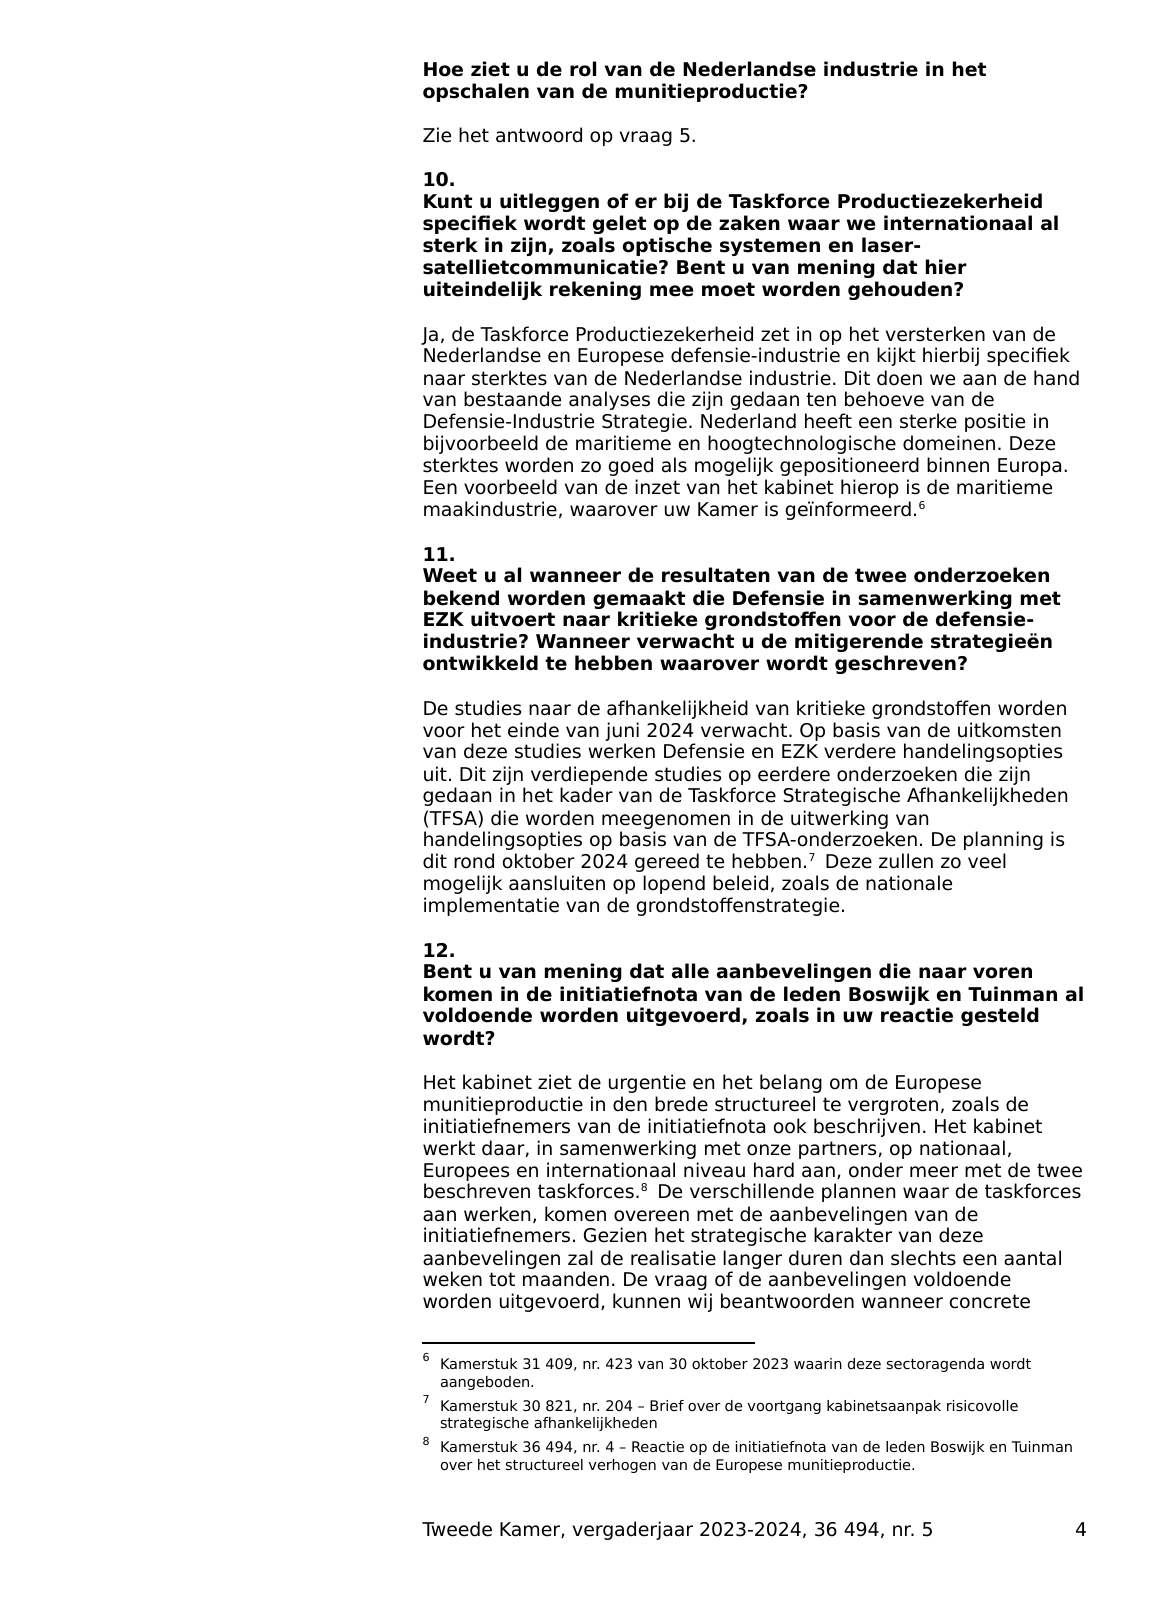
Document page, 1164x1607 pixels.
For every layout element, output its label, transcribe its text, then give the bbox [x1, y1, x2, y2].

text Kamerstuk 31 409, nr. 423 van 30 oktober 2023 waarin deze sectoragenda wordt aangeboden. [422, 1352, 1087, 1391]
text Zie het antwoord op vraag 5. [422, 125, 1087, 147]
text Hoe ziet u de rol van de Nederlandse industrie in het opschalen van de munitieproductie? [422, 59, 1087, 103]
text Het kabinet ziet de urgentie en het belang om de Europese munitieproductie in den brede structureel te vergroten, zoals de initiatiefnemers van de initiatiefnota ook beschrijven. Het kabinet werkt daar, in samenwerking met onze partners, op nationaal, Europees en internationaal niveau hard aan, onder meer met de twee beschreven taskforces. De verschillende plannen waar de taskforces aan werken, komen overeen met de aanbevelingen van de initiatiefnemers. Gezien het strategische karakter van deze aanbevelingen zal de realisatie langer duren dan slechts een aantal weken tot maanden. De vraag of de aanbevelingen voldoende worden uitgevoerd, kunnen wij beantwoorden wanneer concrete [422, 1072, 1087, 1313]
text Kunt u uitleggen of er bij de Taskforce Productiezekerheid specifiek wordt gelet op de zaken waar we internationaal al sterk in zijn, zoals optische systemen en laser-satellietcommunicatie? Bent u van mening dat hier uiteindelijk rekening mee moet worden gehouden? [422, 191, 1087, 301]
text Ja, de Taskforce Productiezekerheid zet in op het versterken van de Nederlandse en Europese defensie-industrie en kijkt hierbij specifiek naar sterktes van de Nederlandse industrie. Dit doen we aan de hand van bestaande analyses die zijn gedaan ten behoeve van de Defensie-Industrie Strategie. Nederland heeft een sterke positie in bijvoorbeeld de maritieme en hoogtechnologische domeinen. Deze sterktes worden zo goed als mogelijk gepositioneerd binnen Europa. Een voorbeeld van de inzet van het kabinet hierop is de maritieme maakindustrie, waarover uw Kamer is geïnformeerd. [422, 323, 1087, 521]
text Weet u al wanneer de resultaten van de twee onderzoeken bekend worden gemaakt die Defensie in samenwerking met EZK uitvoert naar kritieke grondstoffen voor de defensie-industrie? Wanneer verwacht u de mitigerende strategieën ontwikkeld te hebben waarover wordt geschreven? [422, 565, 1087, 675]
text De studies naar de afhankelijkheid van kritieke grondstoffen worden voor het einde van juni 2024 verwacht. Op basis van de uitkomsten van deze studies werken Defensie en EZK verdere handelingsopties uit. Dit zijn verdiepende studies op eerdere onderzoeken die zijn gedaan in het kader van de Taskforce Strategische Afhankelijkheden (TFSA) die worden meegenomen in de uitwerking van handelingsopties op basis van de TFSA-onderzoeken. De planning is dit rond oktober 2024 gereed te hebben. Deze zullen zo veel mogelijk aansluiten op lopend beleid, zoals de nationale implementatie van de grondstoffenstrategie. [422, 697, 1087, 917]
text 12. [422, 939, 1087, 961]
text Kamerstuk 30 821, nr. 204 – Brief over de voortgang kabinetsaanpak risicovolle strategische afhankelijkheden [422, 1393, 1087, 1432]
text 11. [422, 543, 1087, 565]
text Kamerstuk 36 494, nr. 4 – Reactie op de initiatiefnota van de leden Boswijk en Tuinman over het structureel verhogen van de Europese munitieproductie. [422, 1435, 1087, 1474]
text 10. [422, 169, 1087, 191]
text Bent u van mening dat alle aanbevelingen die naar voren komen in de initiatiefnota van de leden Boswijk en Tuinman al voldoende worden uitgevoerd, zoals in uw reactie gesteld wordt? [422, 961, 1087, 1049]
